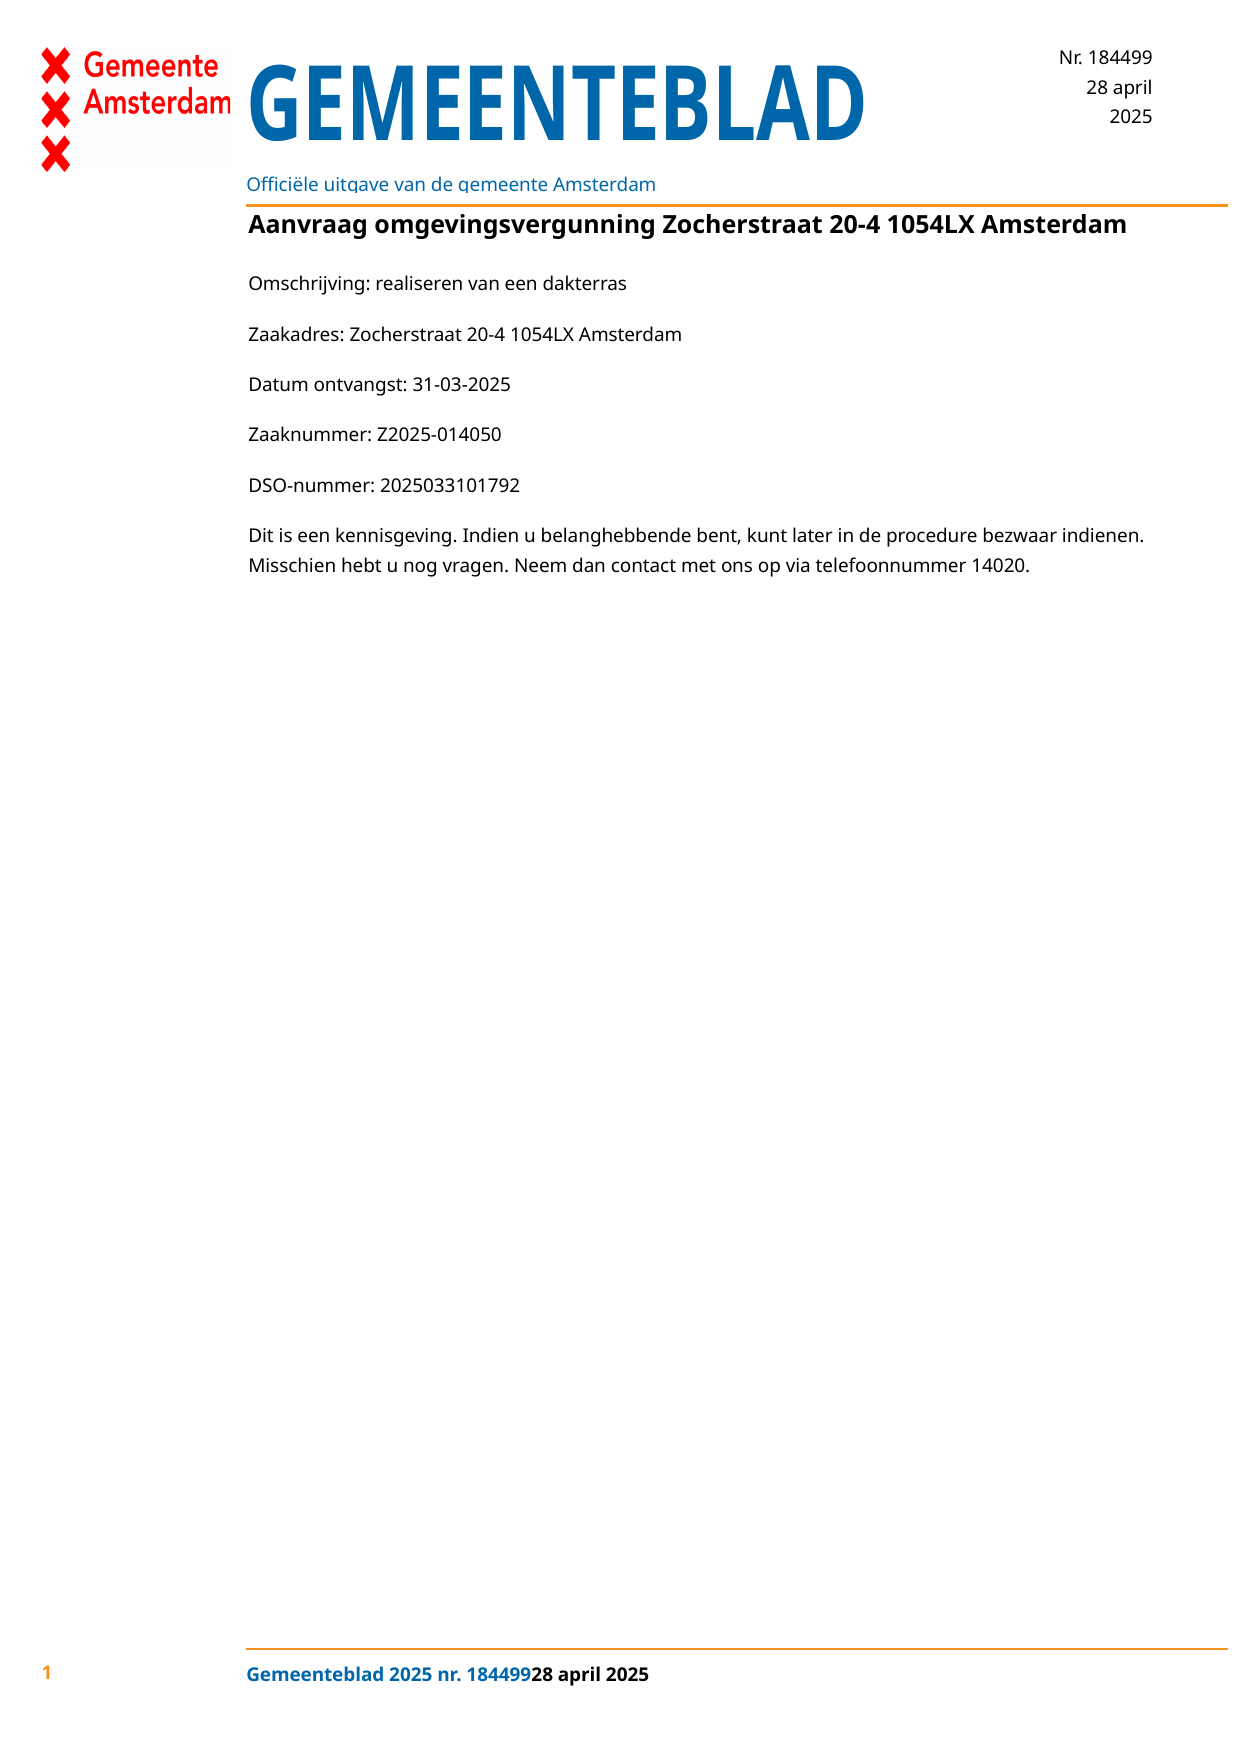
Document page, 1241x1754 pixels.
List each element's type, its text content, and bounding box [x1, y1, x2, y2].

text Omschrijving: realiseren van een dakterras [248, 270, 1152, 296]
text Aanvraag omgevingsvergunning Zocherstraat 20-4 1054LX Amsterdam [248, 207, 1152, 241]
text Zaaknummer: Z2025-014050 [248, 422, 1152, 447]
text DSO-nummer: 2025033101792 [248, 472, 1152, 498]
text Datum ontvangst: 31-03-2025 [248, 371, 1152, 397]
text Zaakadres: Zocherstraat 20-4 1054LX Amsterdam [248, 321, 1152, 346]
picture [41, 47, 231, 172]
text Dit is een kennisgeving. Indien u belanghebbende bent, kunt later in de procedure bezwaar indienen. Misschien hebt u nog vragen. Neem dan contact met ons op via telefoonnummer 14020. [248, 522, 1152, 578]
